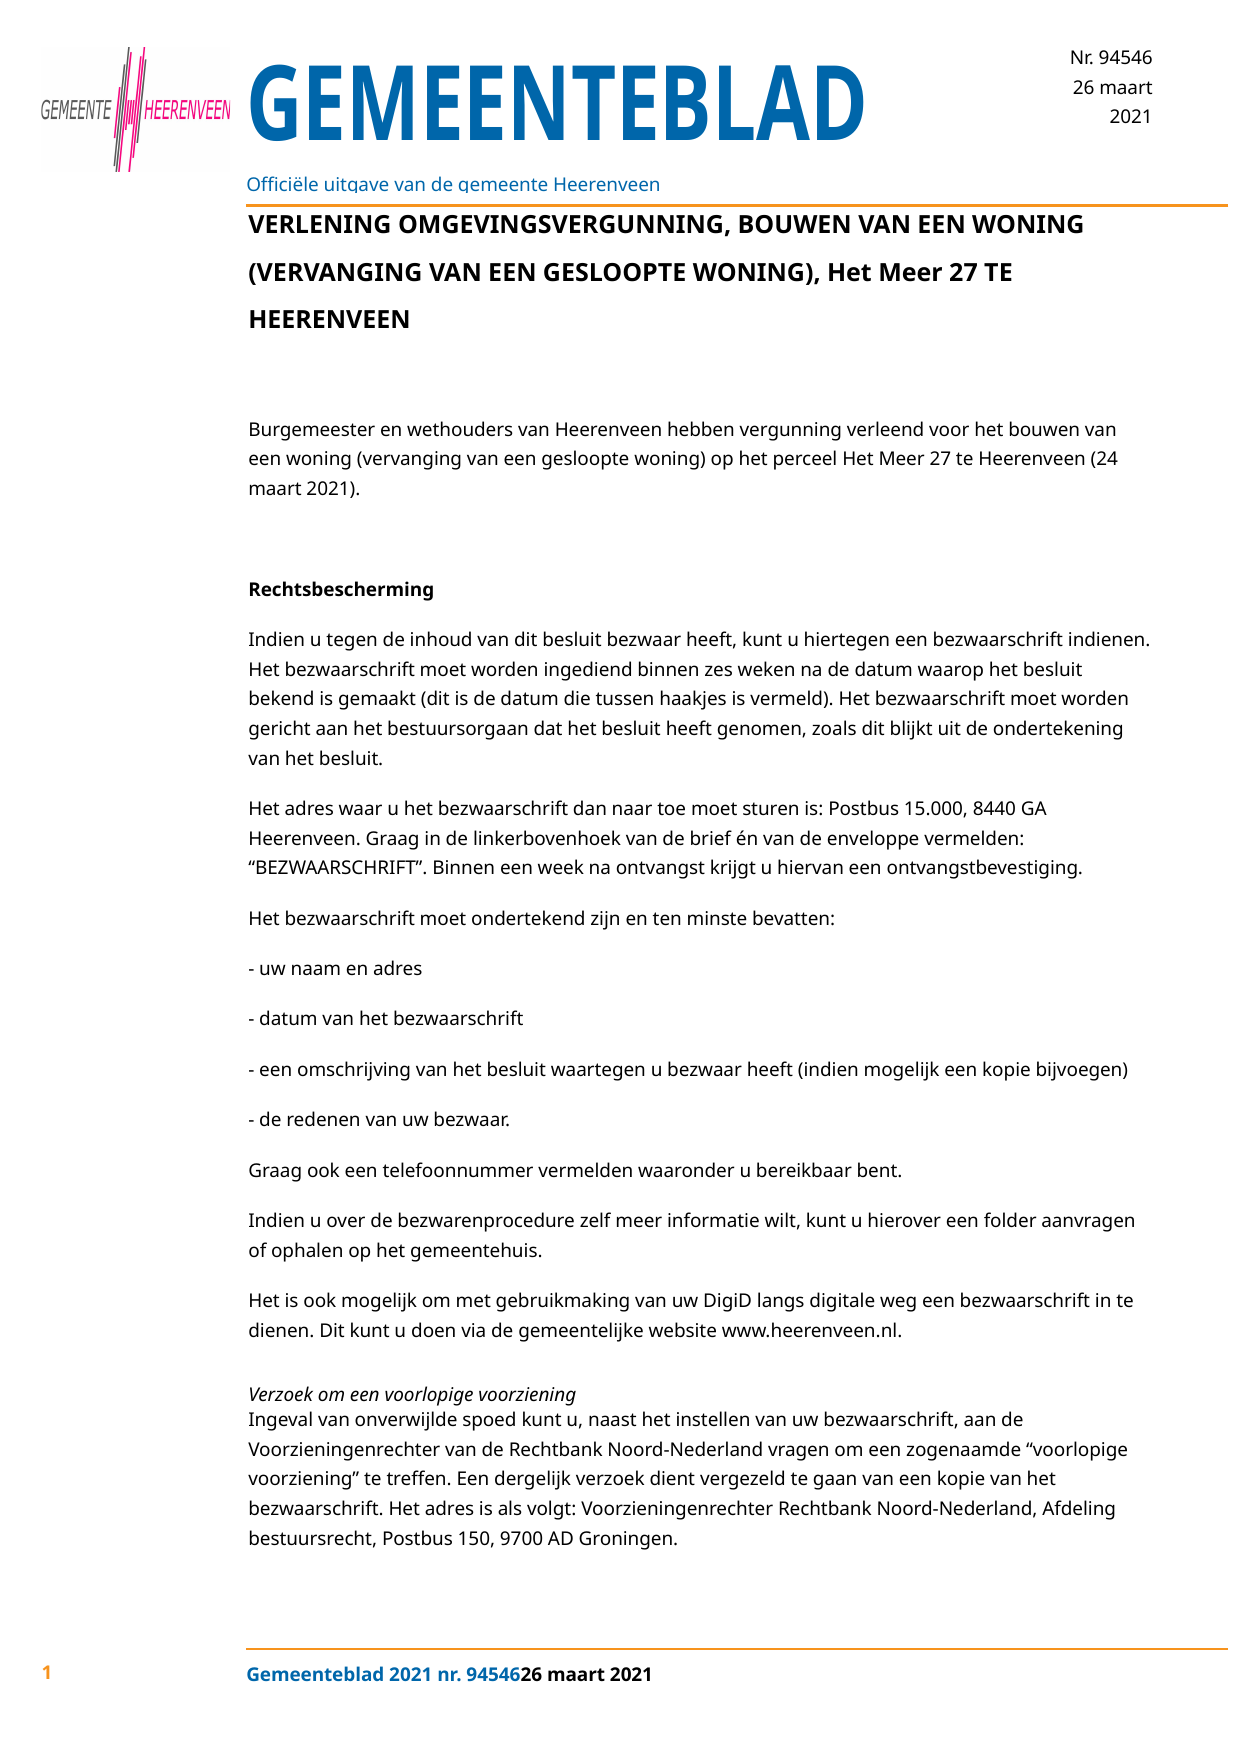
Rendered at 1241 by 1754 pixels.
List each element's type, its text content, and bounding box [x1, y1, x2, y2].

text Het adres waar u het bezwaarschrift dan naar toe moet sturen is: Postbus 15.000, 8440 GA Heerenveen. Graag in de linkerbovenhoek van de brief én van de enveloppe vermelden: “BEZWAARSCHRIFT”. Binnen een week na ontvangst krijgt u hiervan een ontvangstbevestiging. [248, 795, 1152, 880]
text Het bezwaarschrift moet ondertekend zijn en ten minste bevatten: [248, 905, 1152, 930]
text - datum van het bezwaarschrift [248, 1006, 1152, 1031]
text - een omschrijving van het besluit waartegen u bezwaar heeft (indien mogelijk een kopie bijvoegen) [248, 1056, 1152, 1082]
text Verzoek om een voorlopige voorziening [248, 1381, 1152, 1406]
text Graag ook een telefoonnummer vermelden waaronder u bereikbaar bent. [248, 1157, 1152, 1182]
text Indien u over de bezwarenprocedure zelf meer informatie wilt, kunt u hierover een folder aanvragen of ophalen op het gemeentehuis. [248, 1207, 1152, 1262]
text - de redenen van uw bezwaar. [248, 1106, 1152, 1132]
text Het is ook mogelijk om met gebruikmaking van uw DigiD langs digitale weg een bezwaarschrift in te dienen. Dit kunt u doen via de gemeentelijke website www.heerenveen.nl. [248, 1287, 1152, 1342]
picture [41, 47, 231, 172]
text Burgemeester en wethouders van Heerenveen hebben vergunning verleend voor het bouwen van een woning (vervanging van een gesloopte woning) op het perceel Het Meer 27 te Heerenveen (24 maart 2021). [248, 416, 1152, 501]
text - uw naam en adres [248, 955, 1152, 981]
text Rechtsbescherming [248, 576, 1152, 602]
text Ingeval van onverwijlde spoed kunt u, naast het instellen van uw bezwaarschrift, aan de Voorzieningenrechter van de Rechtbank Noord-Nederland vragen om een zogenaamde “voorlopige voorziening” te treffen. Een dergelijk verzoek dient vergezeld te gaan van een kopie van het bezwaarschrift. Het adres is als volgt: Voorzieningenrechter Rechtbank Noord-Nederland, Afdeling bestuursrecht, Postbus 150, 9700 AD Groningen. [248, 1406, 1152, 1551]
text Indien u tegen de inhoud van dit besluit bezwaar heeft, kunt u hiertegen een bezwaarschrift indienen. Het bezwaarschrift moet worden ingediend binnen zes weken na de datum waarop het besluit bekend is gemaakt (dit is de datum die tussen haakjes is vermeld). Het bezwaarschrift moet worden gericht aan het bestuursorgaan dat het besluit heeft genomen, zoals dit blijkt uit de ondertekening van het besluit. [248, 626, 1152, 770]
text VERLENING OMGEVINGSVERGUNNING, BOUWEN VAN EEN WONING (VERVANGING VAN EEN GESLOOPTE WONING), Het Meer 27 TE HEERENVEEN [248, 207, 1152, 336]
